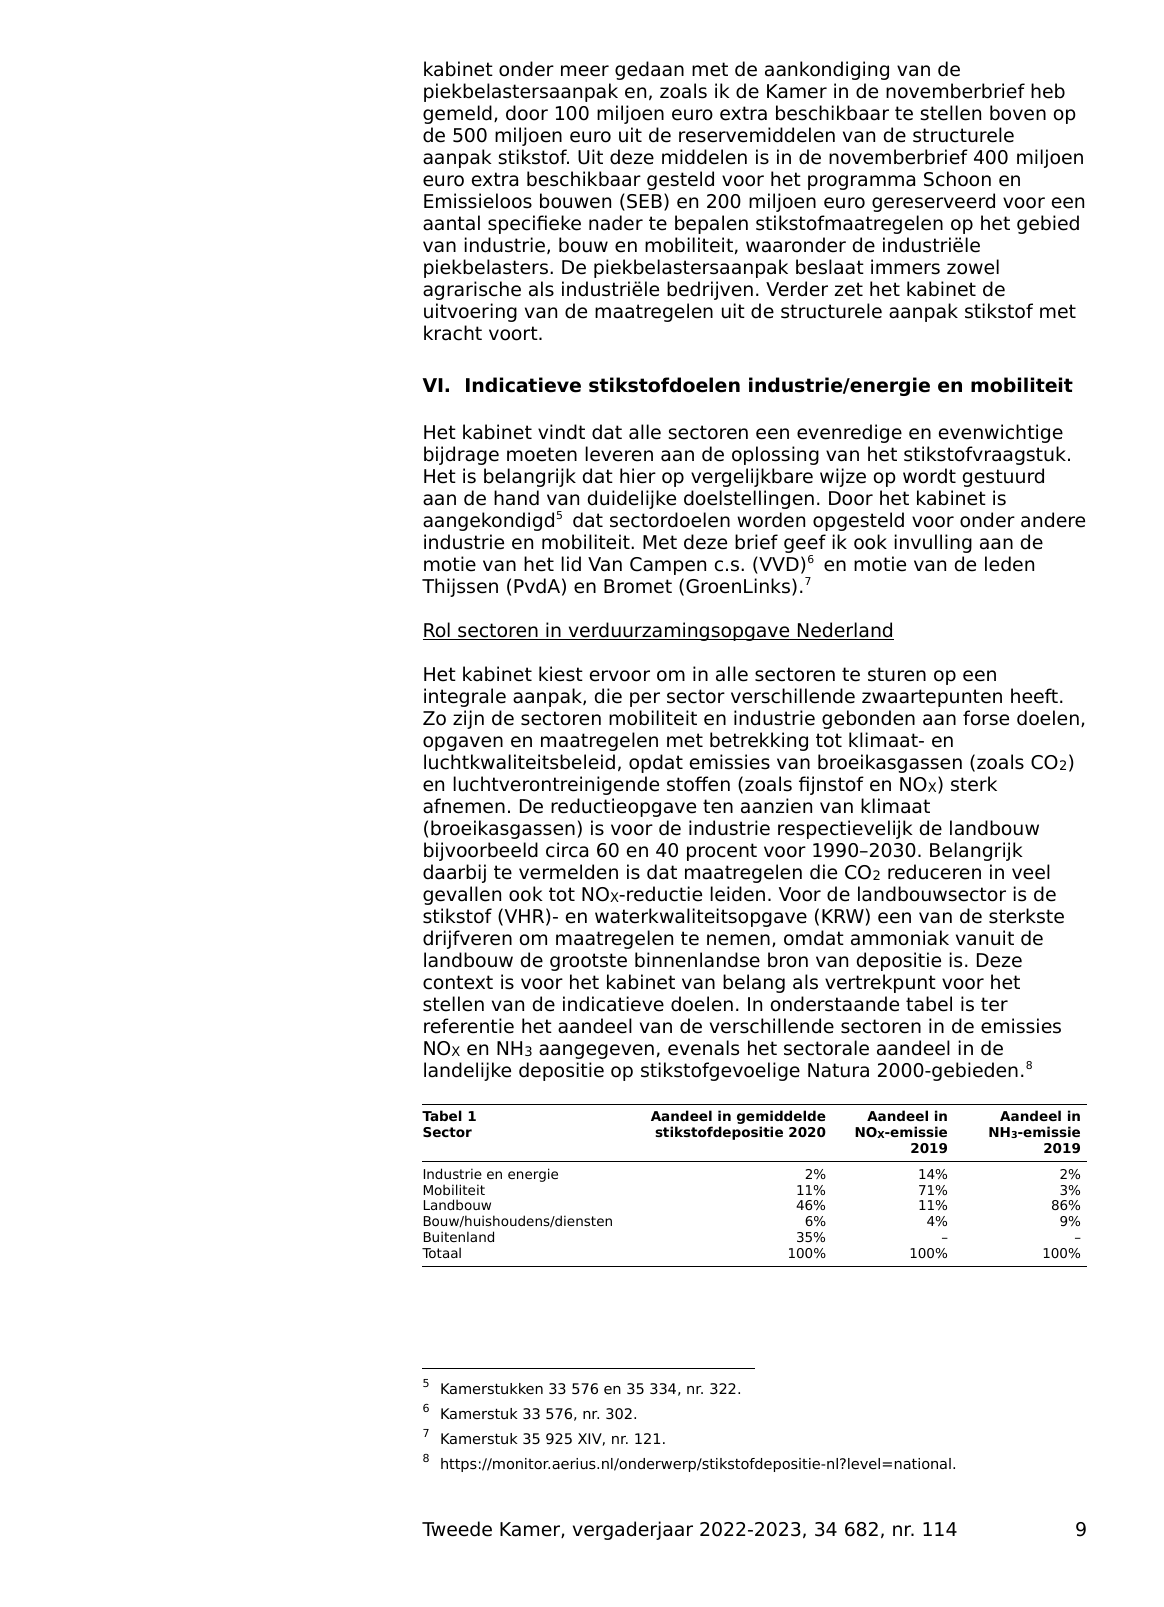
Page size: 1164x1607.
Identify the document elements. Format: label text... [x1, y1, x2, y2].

table_cell 100% [832, 1245, 954, 1266]
text Het kabinet vindt dat alle sectoren een evenredige en evenwichtige bijdrage moeten leveren aan de oplossing van het stikstofvraagstuk. Het is belangrijk dat hier op vergelijkbare wijze op wordt gestuurd aan de hand van duidelijke doelstellingen. Door het kabinet is aangekondigd dat sectordoelen worden opgesteld voor onder andere industrie en mobiliteit. Met deze brief geef ik ook invulling aan de motie van het lid Van Campen c.s. (VVD) en motie van de leden Thijssen (PvdA) en Bromet (GroenLinks). [422, 422, 1087, 598]
table_cell – [832, 1230, 954, 1245]
table_cell 2% [954, 1162, 1087, 1182]
table_cell Mobiliteit [422, 1183, 643, 1198]
text https://monitor.aerius.nl/onderwerp/stikstofdepositie-nl?level=national. [422, 1452, 1087, 1474]
table_cell 100% [954, 1245, 1087, 1266]
table_cell 14% [832, 1162, 954, 1182]
table_cell Landbouw [422, 1198, 643, 1214]
table_cell 9% [954, 1214, 1087, 1230]
table_cell Bouw/huishoudens/diensten [422, 1214, 643, 1230]
table_header Tabel 1 Sector [422, 1105, 643, 1161]
table_cell 2% [643, 1162, 832, 1182]
text Kamerstuk 35 925 XIV, nr. 121. [422, 1427, 1087, 1449]
table_cell 3% [954, 1183, 1087, 1198]
table_cell Industrie en energie [422, 1162, 643, 1182]
table_cell 71% [832, 1183, 954, 1198]
table_cell 6% [643, 1214, 832, 1230]
table_cell – [954, 1230, 1087, 1245]
text Kamerstukken 33 576 en 35 334, nr. 322. [422, 1377, 1087, 1399]
table_cell 86% [954, 1198, 1087, 1214]
table_header Aandeel in NOX-emissie 2019 [832, 1105, 954, 1161]
text Het kabinet kiest ervoor om in alle sectoren te sturen op een integrale aanpak, die per sector verschillende zwaartepunten heeft. Zo zijn de sectoren mobiliteit en industrie gebonden aan forse doelen, opgaven en maatregelen met betrekking tot klimaat- en luchtkwaliteitsbeleid, opdat emissies van broeikasgassen (zoals CO2) en luchtverontreinigende stoffen (zoals fijnstof en NOX) sterk afnemen. De reductieopgave ten aanzien van klimaat (broeikasgassen) is voor de industrie respectievelijk de landbouw bijvoorbeeld circa 60 en 40 procent voor 1990–2030. Belangrijk daarbij te vermelden is dat maatregelen die CO2 reduceren in veel gevallen ook tot NOX-reductie leiden. Voor de landbouwsector is de stikstof (VHR)- en waterkwaliteitsopgave (KRW) een van de sterkste drijfveren om maatregelen te nemen, omdat ammoniak vanuit de landbouw de grootste binnenlandse bron van depositie is. Deze context is voor het kabinet van belang als vertrekpunt voor het stellen van de indicatieve doelen. In onderstaande tabel is ter referentie het aandeel van de verschillende sectoren in de emissies NOX en NH3 aangegeven, evenals het sectorale aandeel in de landelijke depositie op stikstofgevoelige Natura 2000-gebieden. [422, 664, 1087, 1082]
table_header Aandeel in NH3-emissie 2019 [954, 1105, 1087, 1161]
text kabinet onder meer gedaan met de aankondiging van de piekbelastersaanpak en, zoals ik de Kamer in de novemberbrief heb gemeld, door 100 miljoen euro extra beschikbaar te stellen boven op de 500 miljoen euro uit de reservemiddelen van de structurele aanpak stikstof. Uit deze middelen is in de novemberbrief 400 miljoen euro extra beschikbaar gesteld voor het programma Schoon en Emissieloos bouwen (SEB) en 200 miljoen euro gereserveerd voor een aantal specifieke nader te bepalen stikstofmaatregelen op het gebied van industrie, bouw en mobiliteit, waaronder de industriële piekbelasters. De piekbelastersaanpak beslaat immers zowel agrarische als industriële bedrijven. Verder zet het kabinet de uitvoering van de maatregelen uit de structurele aanpak stikstof met kracht voort. [422, 59, 1087, 345]
table_cell Buitenland [422, 1230, 643, 1245]
table_header Aandeel in gemiddelde stikstofdepositie 2020 [643, 1105, 832, 1161]
table_cell 35% [643, 1230, 832, 1245]
table_cell Totaal [422, 1245, 643, 1266]
subtitle VI. Indicatieve stikstofdoelen industrie/energie en mobiliteit [422, 375, 1087, 397]
table_cell 100% [643, 1245, 832, 1266]
table_cell 4% [832, 1214, 954, 1230]
text Kamerstuk 33 576, nr. 302. [422, 1402, 1087, 1424]
subtitle Rol sectoren in verduurzamingsopgave Nederland [422, 620, 1087, 642]
table_cell 11% [643, 1183, 832, 1198]
table_cell 46% [643, 1198, 832, 1214]
table_cell 11% [832, 1198, 954, 1214]
